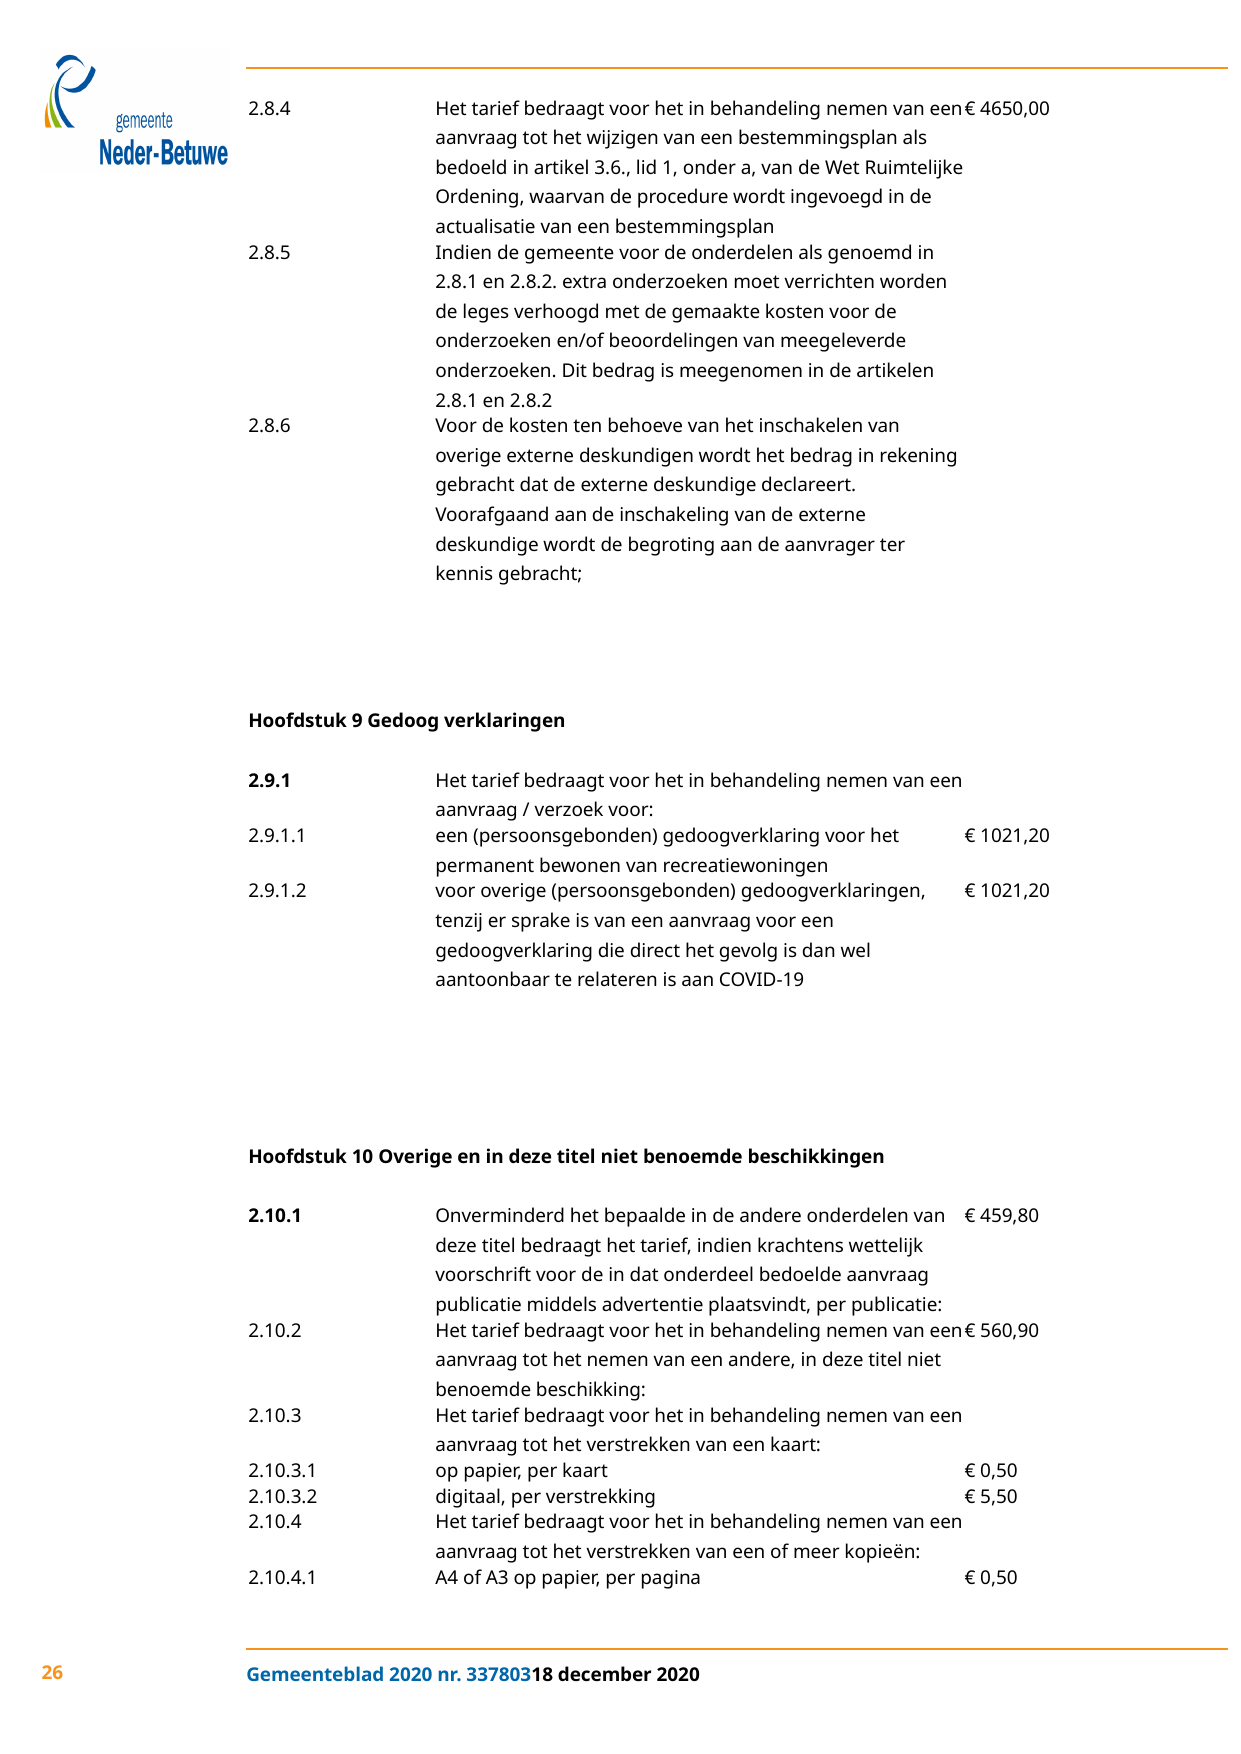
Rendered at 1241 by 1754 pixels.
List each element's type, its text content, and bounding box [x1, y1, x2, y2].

table_cell 2.9.1.1 [248, 822, 435, 878]
table_cell € 1021,20 [964, 822, 1152, 878]
table_cell € 560,90 [964, 1317, 1152, 1402]
table_cell een (persoonsgebonden) gedoogverklaring voor het permanent bewonen van recreatiewoningen [435, 822, 964, 878]
table_cell 2.10.3.2 [248, 1483, 435, 1509]
table_cell 2.8.6 [248, 413, 435, 586]
table_cell Het tarief bedraagt voor het in behandeling nemen van een aanvraag tot het nemen van een andere, in deze titel niet benoemde beschikking: [435, 1317, 964, 1402]
table_cell 2.10.3.1 [248, 1457, 435, 1483]
table_header 2.9.1 [248, 767, 435, 822]
table_cell [964, 239, 1152, 412]
table_cell € 5,50 [964, 1483, 1152, 1509]
table_cell 2.8.5 [248, 239, 435, 412]
table_cell [964, 1402, 1152, 1457]
table_cell op papier, per kaart [435, 1457, 964, 1483]
table_cell 2.10.2 [248, 1317, 435, 1402]
picture [41, 47, 231, 172]
table_header € 459,80 [964, 1203, 1152, 1317]
table_cell € 0,50 [964, 1457, 1152, 1483]
table_header Onverminderd het bepaalde in de andere onderdelen van deze titel bedraagt het tarief, indien krachtens wettelijk voorschrift voor de in dat onderdeel bedoelde aanvraag publicatie middels advertentie plaatsvindt, per publicatie: [435, 1203, 964, 1317]
table_cell digitaal, per verstrekking [435, 1483, 964, 1509]
table_cell voor overige (persoonsgebonden) gedoogverklaringen, tenzij er sprake is van een aanvraag voor een gedoogverklaring die direct het gevolg is dan wel aantoonbaar te relateren is aan COVID-19 [435, 878, 964, 992]
table_header Het tarief bedraagt voor het in behandeling nemen van een aanvraag / verzoek voor: [435, 767, 964, 822]
table_header 2.10.1 [248, 1203, 435, 1317]
table_header [964, 767, 1152, 822]
table_cell 2.9.1.2 [248, 878, 435, 992]
table_cell 2.10.4 [248, 1509, 435, 1564]
table_cell 2.10.3 [248, 1402, 435, 1457]
table_cell Voor de kosten ten behoeve van het inschakelen van overige externe deskundigen wordt het bedrag in rekening gebracht dat de externe deskundige declareert. Voorafgaand aan de inschakeling van de externe deskundige wordt de begroting aan de aanvrager ter kennis gebracht; [435, 413, 964, 586]
table_cell 2.8.4 [248, 95, 435, 239]
text Hoofdstuk 10 Overige en in deze titel niet benoemde beschikkingen [248, 1143, 1152, 1169]
table_cell Het tarief bedraagt voor het in behandeling nemen van een aanvraag tot het verstrekken van een kaart: [435, 1402, 964, 1457]
table_cell A4 of A3 op papier, per pagina [435, 1564, 964, 1590]
table_cell € 0,50 [964, 1564, 1152, 1590]
table_cell € 4650,00 [964, 95, 1152, 239]
table_cell € 1021,20 [964, 878, 1152, 992]
table_cell Het tarief bedraagt voor het in behandeling nemen van een aanvraag tot het verstrekken van een of meer kopieën: [435, 1509, 964, 1564]
table_cell Het tarief bedraagt voor het in behandeling nemen van een aanvraag tot het wijzigen van een bestemmingsplan als bedoeld in artikel 3.6., lid 1, onder a, van de Wet Ruimtelijke Ordening, waarvan de procedure wordt ingevoegd in de actualisatie van een bestemmingsplan [435, 95, 964, 239]
table_cell Indien de gemeente voor de onderdelen als genoemd in 2.8.1 en 2.8.2. extra onderzoeken moet verrichten worden de leges verhoogd met de gemaakte kosten voor de onderzoeken en/of beoordelingen van meegeleverde onderzoeken. Dit bedrag is meegenomen in de artikelen 2.8.1 en 2.8.2 [435, 239, 964, 412]
table_cell [964, 1509, 1152, 1564]
text Hoofdstuk 9 Gedoog verklaringen [248, 708, 1152, 733]
table_cell 2.10.4.1 [248, 1564, 435, 1590]
table_cell [964, 413, 1152, 586]
